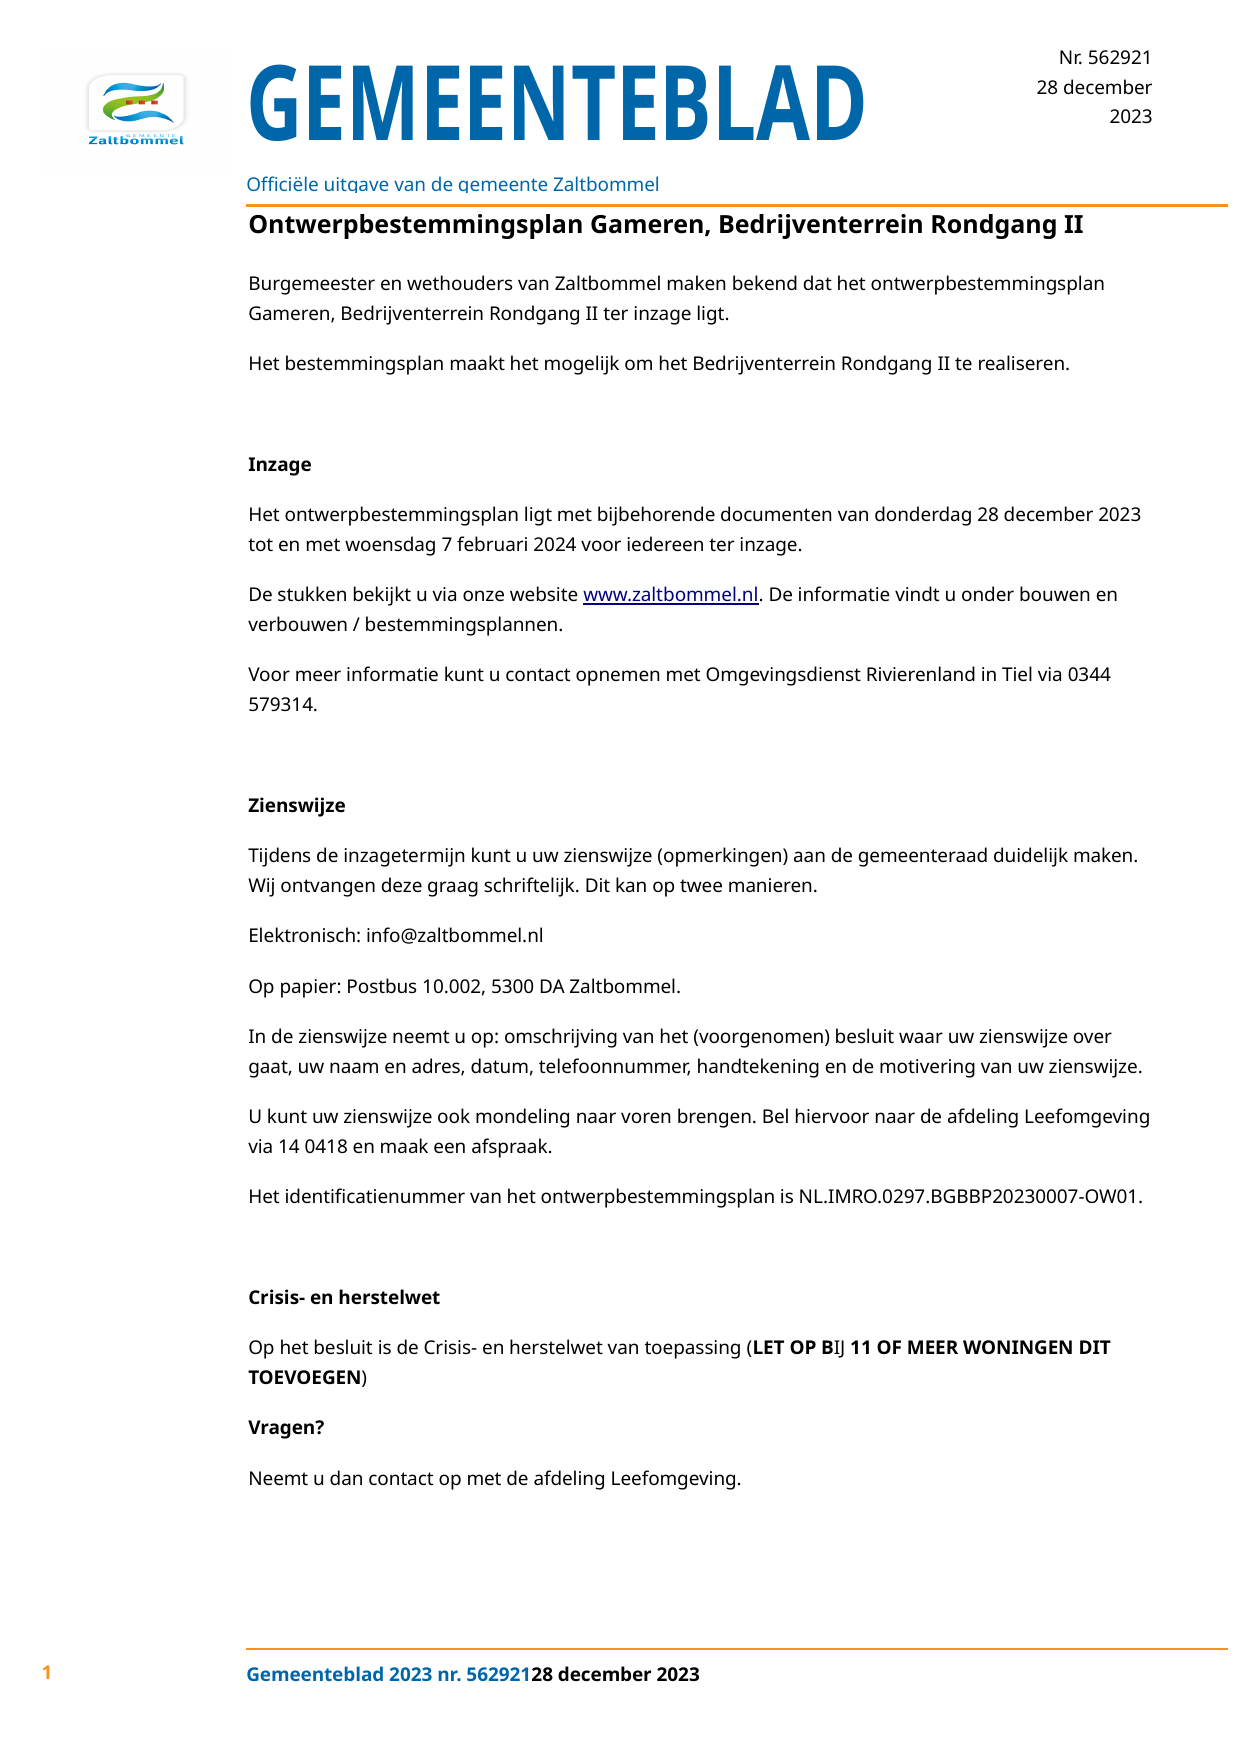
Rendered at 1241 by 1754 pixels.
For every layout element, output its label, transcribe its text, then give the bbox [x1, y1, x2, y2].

text Elektronisch: info@zaltbommel.nl [248, 922, 1152, 948]
picture [41, 47, 231, 172]
text Crisis- en herstelwet [248, 1284, 1152, 1310]
text Het bestemmingsplan maakt het mogelijk om het Bedrijventerrein Rondgang II te realiseren. [248, 350, 1152, 376]
text Vragen? [248, 1414, 1152, 1440]
text Zienswijze [248, 792, 1152, 818]
text Het identificatienummer van het ontwerpbestemmingsplan is NL.IMRO.0297.BGBBP20230007-OW01. [248, 1183, 1152, 1209]
text Op het besluit is de Crisis- en herstelwet van toepassing (LET OP BIJ 11 OF MEER WONINGEN DIT TOEVOEGEN) [248, 1334, 1152, 1390]
text In de zienswijze neemt u op: omschrijving van het (voorgenomen) besluit waar uw zienswijze over gaat, uw naam en adres, datum, telefoonnummer, handtekening en de motivering van uw zienswijze. [248, 1023, 1152, 1078]
text U kunt uw zienswijze ook mondeling naar voren brengen. Bel hiervoor naar de afdeling Leefomgeving via 14 0418 en maak een afspraak. [248, 1103, 1152, 1158]
text De stukken bekijkt u via onze website www.zaltbommel.nl. De informatie vindt u onder bouwen en verbouwen / bestemmingsplannen. [248, 582, 1152, 637]
text Neemt u dan contact op met de afdeling Leefomgeving. [248, 1465, 1152, 1491]
text Burgemeester en wethouders van Zaltbommel maken bekend dat het ontwerpbestemmingsplan Gameren, Bedrijventerrein Rondgang II ter inzage ligt. [248, 270, 1152, 326]
text Inzage [248, 451, 1152, 477]
text Ontwerpbestemmingsplan Gameren, Bedrijventerrein Rondgang II [248, 207, 1152, 241]
text Voor meer informatie kunt u contact opnemen met Omgevingsdienst Rivierenland in Tiel via 0344 579314. [248, 662, 1152, 717]
text Tijdens de inzagetermijn kunt u uw zienswijze (opmerkingen) aan de gemeenteraad duidelijk maken. Wij ontvangen deze graag schriftelijk. Dit kan op twee manieren. [248, 842, 1152, 898]
text Op papier: Postbus 10.002, 5300 DA Zaltbommel. [248, 973, 1152, 998]
text Het ontwerpbestemmingsplan ligt met bijbehorende documenten van donderdag 28 december 2023 tot en met woensdag 7 februari 2024 voor iedereen ter inzage. [248, 502, 1152, 557]
